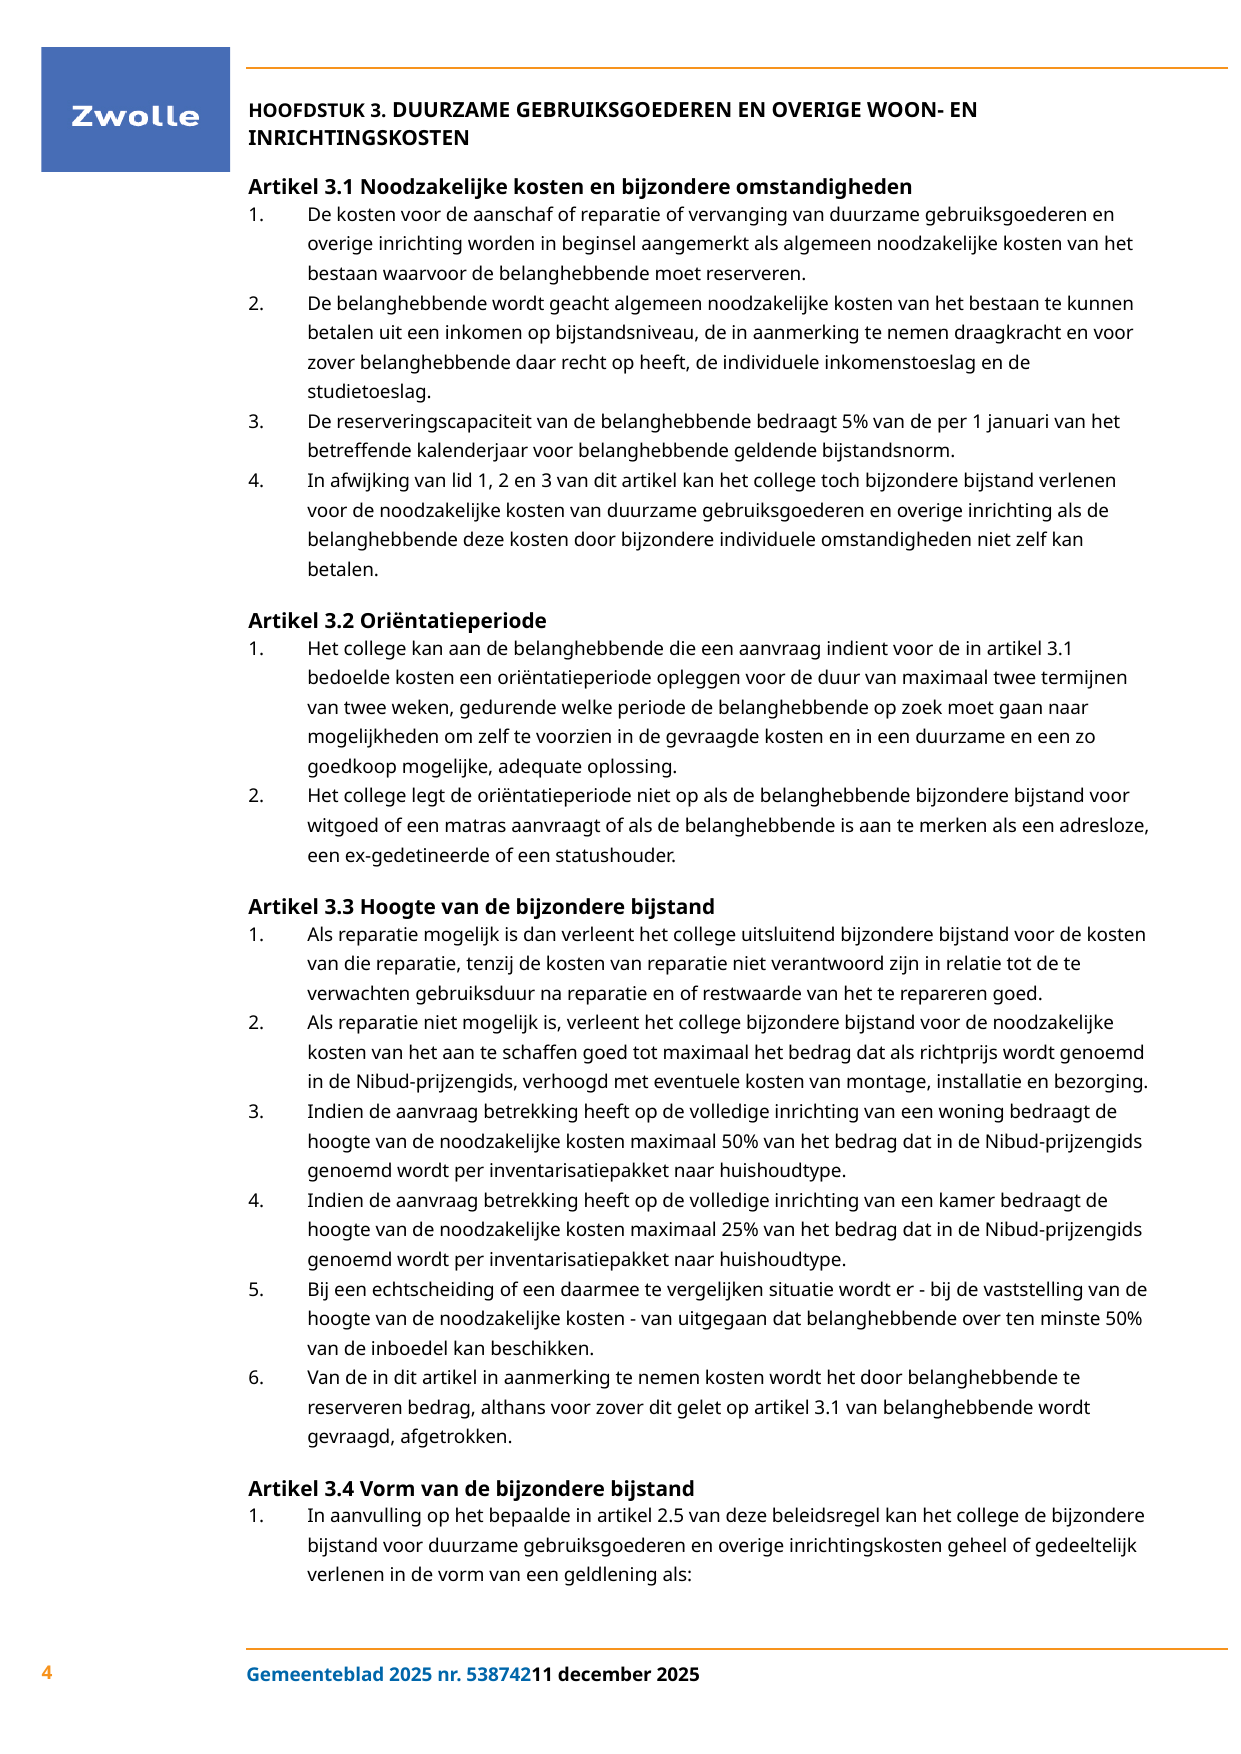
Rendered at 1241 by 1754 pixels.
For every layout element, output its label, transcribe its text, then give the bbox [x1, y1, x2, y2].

list Het college kan aan de belanghebbende die een aanvraag indient voor de in artikel 3.1 bedoelde kosten een oriëntatieperiode opleggen voor de duur van maximaal twee termijnen van twee weken, gedurende welke periode de belanghebbende op zoek moet gaan naar mogelijkheden om zelf te voorzien in de gevraagde kosten en in een duurzame en een zo goedkoop mogelijke, adequate oplossing. [248, 635, 1152, 779]
text Artikel 3.3 Hoogte van de bijzondere bijstand [248, 892, 1152, 921]
list Bij een echtscheiding of een daarmee te vergelijken situatie wordt er - bij de vaststelling van de hoogte van de noodzakelijke kosten - van uitgegaan dat belanghebbende over ten minste 50% van de inboedel kan beschikken. [248, 1276, 1152, 1361]
list Van de in dit artikel in aanmerking te nemen kosten wordt het door belanghebbende te reserveren bedrag, althans voor zover dit gelet op artikel 3.1 van belanghebbende wordt gevraagd, afgetrokken. [248, 1364, 1152, 1449]
list Als reparatie niet mogelijk is, verleent het college bijzondere bijstand voor de noodzakelijke kosten van het aan te schaffen goed tot maximaal het bedrag dat als richtprijs wordt genoemd in de Nibud-prijzengids, verhoogd met eventuele kosten van montage, installatie en bezorging. [248, 1009, 1152, 1094]
text Artikel 3.1 Noodzakelijke kosten en bijzondere omstandigheden [248, 172, 1152, 201]
list In aanvulling op het bepaalde in artikel 2.5 van deze beleidsregel kan het college de bijzondere bijstand voor duurzame gebruiksgoederen en overige inrichtingskosten geheel of gedeeltelijk verlenen in de vorm van een geldlening als: [248, 1502, 1152, 1587]
list Indien de aanvraag betrekking heeft op de volledige inrichting van een woning bedraagt de hoogte van de noodzakelijke kosten maximaal 50% van het bedrag dat in de Nibud-prijzengids genoemd wordt per inventarisatiepakket naar huishoudtype. [248, 1098, 1152, 1183]
list De kosten voor de aanschaf of reparatie of vervanging van duurzame gebruiksgoederen en overige inrichting worden in beginsel aangemerkt als algemeen noodzakelijke kosten van het bestaan waarvoor de belanghebbende moet reserveren. [248, 201, 1152, 286]
list Indien de aanvraag betrekking heeft op de volledige inrichting van een kamer bedraagt de hoogte van de noodzakelijke kosten maximaal 25% van het bedrag dat in de Nibud-prijzengids genoemd wordt per inventarisatiepakket naar huishoudtype. [248, 1187, 1152, 1272]
text HOOFDSTUK 3. DUURZAME GEBRUIKSGOEDEREN EN OVERIGE WOON- EN INRICHTINGSKOSTEN [248, 95, 1152, 152]
text Artikel 3.4 Vorm van de bijzondere bijstand [248, 1474, 1152, 1502]
list De reserveringscapaciteit van de belanghebbende bedraagt 5% van de per 1 januari van het betreffende kalenderjaar voor belanghebbende geldende bijstandsnorm. [248, 408, 1152, 463]
text Artikel 3.2 Oriëntatieperiode [248, 606, 1152, 635]
list Als reparatie mogelijk is dan verleent het college uitsluitend bijzondere bijstand voor de kosten van die reparatie, tenzij de kosten van reparatie niet verantwoord zijn in relatie tot de te verwachten gebruiksduur na reparatie en of restwaarde van het te repareren goed. [248, 921, 1152, 1006]
list In afwijking van lid 1, 2 en 3 van dit artikel kan het college toch bijzondere bijstand verlenen voor de noodzakelijke kosten van duurzame gebruiksgoederen en overige inrichting als de belanghebbende deze kosten door bijzondere individuele omstandigheden niet zelf kan betalen. [248, 467, 1152, 582]
picture [41, 47, 231, 172]
list De belanghebbende wordt geacht algemeen noodzakelijke kosten van het bestaan te kunnen betalen uit een inkomen op bijstandsniveau, de in aanmerking te nemen draagkracht en voor zover belanghebbende daar recht op heeft, de individuele inkomenstoeslag en de studietoeslag. [248, 290, 1152, 404]
list Het college legt de oriëntatieperiode niet op als de belanghebbende bijzondere bijstand voor witgoed of een matras aanvraagt of als de belanghebbende is aan te merken als een adresloze, een ex-gedetineerde of een statushouder. [248, 783, 1152, 868]
